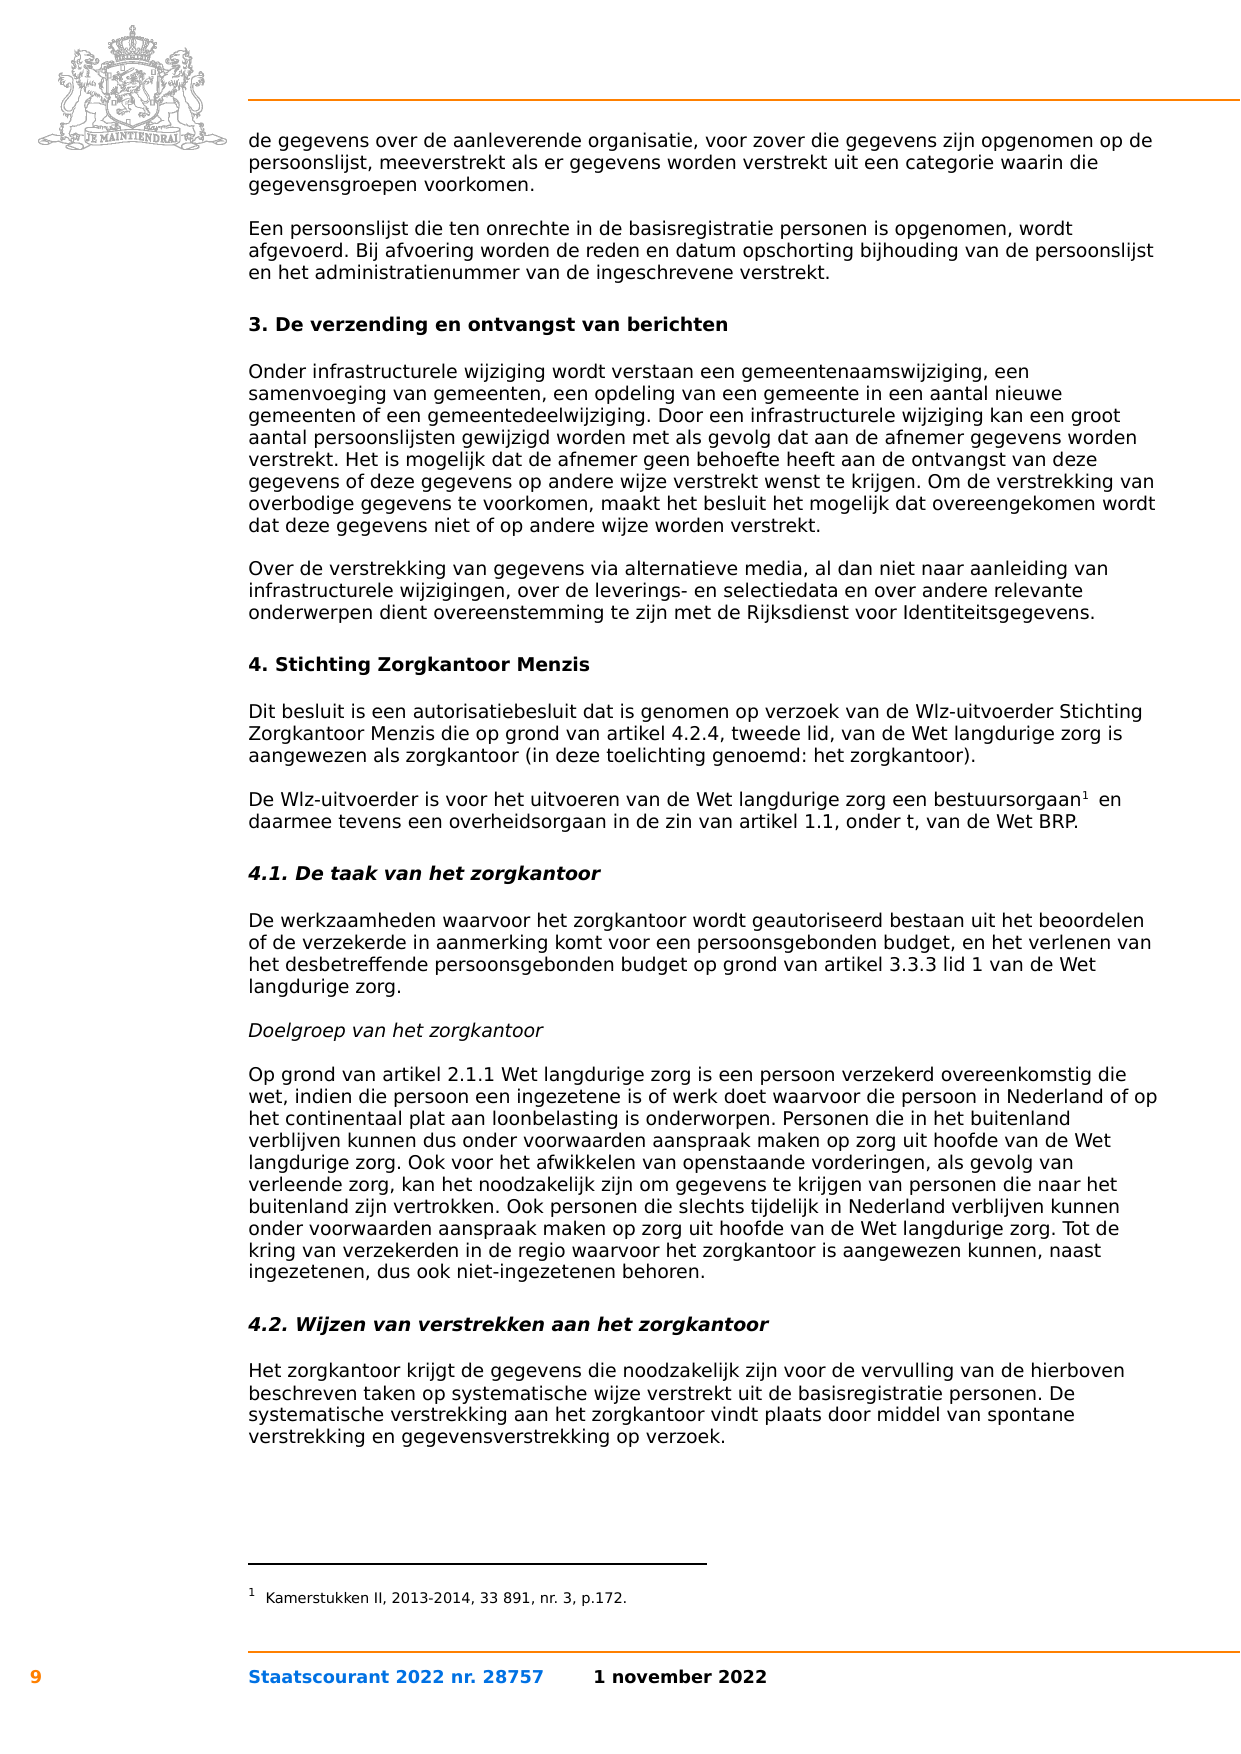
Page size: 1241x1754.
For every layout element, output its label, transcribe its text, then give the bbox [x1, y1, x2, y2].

text Het zorgkantoor krijgt de gegevens die noodzakelijk zijn voor de vervulling van de hierboven beschreven taken op systematische wijze verstrekt uit de basisregistratie personen. De systematische verstrekking aan het zorgkantoor vindt plaats door middel van spontane verstrekking en gegevensverstrekking op verzoek. [248, 1360, 1163, 1448]
text Kamerstukken II, 2013-2014, 33 891, nr. 3, p.172. [248, 1586, 1163, 1608]
text De werkzaamheden waarvoor het zorgkantoor wordt geautoriseerd bestaan uit het beoordelen of de verzekerde in aanmerking komt voor een persoonsgebonden budget, en het verlenen van het desbetreffende persoonsgebonden budget op grond van artikel 3.3.3 lid 1 van de Wet langdurige zorg. [248, 910, 1163, 998]
subtitle 4.1. De taak van het zorgkantoor [248, 863, 1163, 885]
text De Wlz-uitvoerder is voor het uitvoeren van de Wet langdurige zorg een bestuursorgaan en daarmee tevens een overheidsorgaan in de zin van artikel 1.1, onder t, van de Wet BRP. [248, 789, 1163, 833]
text Dit besluit is een autorisatiebesluit dat is genomen op verzoek van de Wlz-uitvoerder Stichting Zorgkantoor Menzis die op grond van artikel 4.2.4, tweede lid, van de Wet langdurige zorg is aangewezen als zorgkantoor (in deze toelichting genoemd: het zorgkantoor). [248, 701, 1163, 767]
text Onder infrastructurele wijziging wordt verstaan een gemeentenaamswijziging, een samenvoeging van gemeenten, een opdeling van een gemeente in een aantal nieuwe gemeenten of een gemeentedeelwijziging. Door een infrastructurele wijziging kan een groot aantal persoonslijsten gewijzigd worden met als gevolg dat aan de afnemer gegevens worden verstrekt. Het is mogelijk dat de afnemer geen behoefte heeft aan de ontvangst van deze gegevens of deze gegevens op andere wijze verstrekt wenst te krijgen. Om de verstrekking van overbodige gegevens te voorkomen, maakt het besluit het mogelijk dat overeengekomen wordt dat deze gegevens niet of op andere wijze worden verstrekt. [248, 361, 1163, 536]
subtitle 4. Stichting Zorgkantoor Menzis [248, 654, 1163, 676]
text Een persoonslijst die ten onrechte in de basisregistratie personen is opgenomen, wordt afgevoerd. Bij afvoering worden de reden en datum opschorting bijhouding van de persoonslijst en het administratienummer van de ingeschrevene verstrekt. [248, 218, 1163, 284]
picture [38, 25, 227, 150]
text Op grond van artikel 2.1.1 Wet langdurige zorg is een persoon verzekerd overeenkomstig die wet, indien die persoon een ingezetene is of werk doet waarvoor die persoon in Nederland of op het continentaal plat aan loonbelasting is onderworpen. Personen die in het buitenland verblijven kunnen dus onder voorwaarden aanspraak maken op zorg uit hoofde van de Wet langdurige zorg. Ook voor het afwikkelen van openstaande vorderingen, als gevolg van verleende zorg, kan het noodzakelijk zijn om gegevens te krijgen van personen die naar het buitenland zijn vertrokken. Ook personen die slechts tijdelijk in Nederland verblijven kunnen onder voorwaarden aanspraak maken op zorg uit hoofde van de Wet langdurige zorg. Tot de kring van verzekerden in de regio waarvoor het zorgkantoor is aangewezen kunnen, naast ingezetenen, dus ook niet-ingezetenen behoren. [248, 1064, 1163, 1283]
subtitle 4.2. Wijzen van verstrekken aan het zorgkantoor [248, 1313, 1163, 1335]
subtitle 3. De verzending en ontvangst van berichten [248, 314, 1163, 336]
subtitle Doelgroep van het zorgkantoor [248, 1020, 1163, 1042]
text Over de verstrekking van gegevens via alternatieve media, al dan niet naar aanleiding van infrastructurele wijzigingen, over de leverings- en selectiedata en over andere relevante onderwerpen dient overeenstemming te zijn met de Rijksdienst voor Identiteitsgegevens. [248, 558, 1163, 624]
text de gegevens over de aanleverende organisatie, voor zover die gegevens zijn opgenomen op de persoonslijst, meeverstrekt als er gegevens worden verstrekt uit een categorie waarin die gegevensgroepen voorkomen. [248, 130, 1163, 196]
